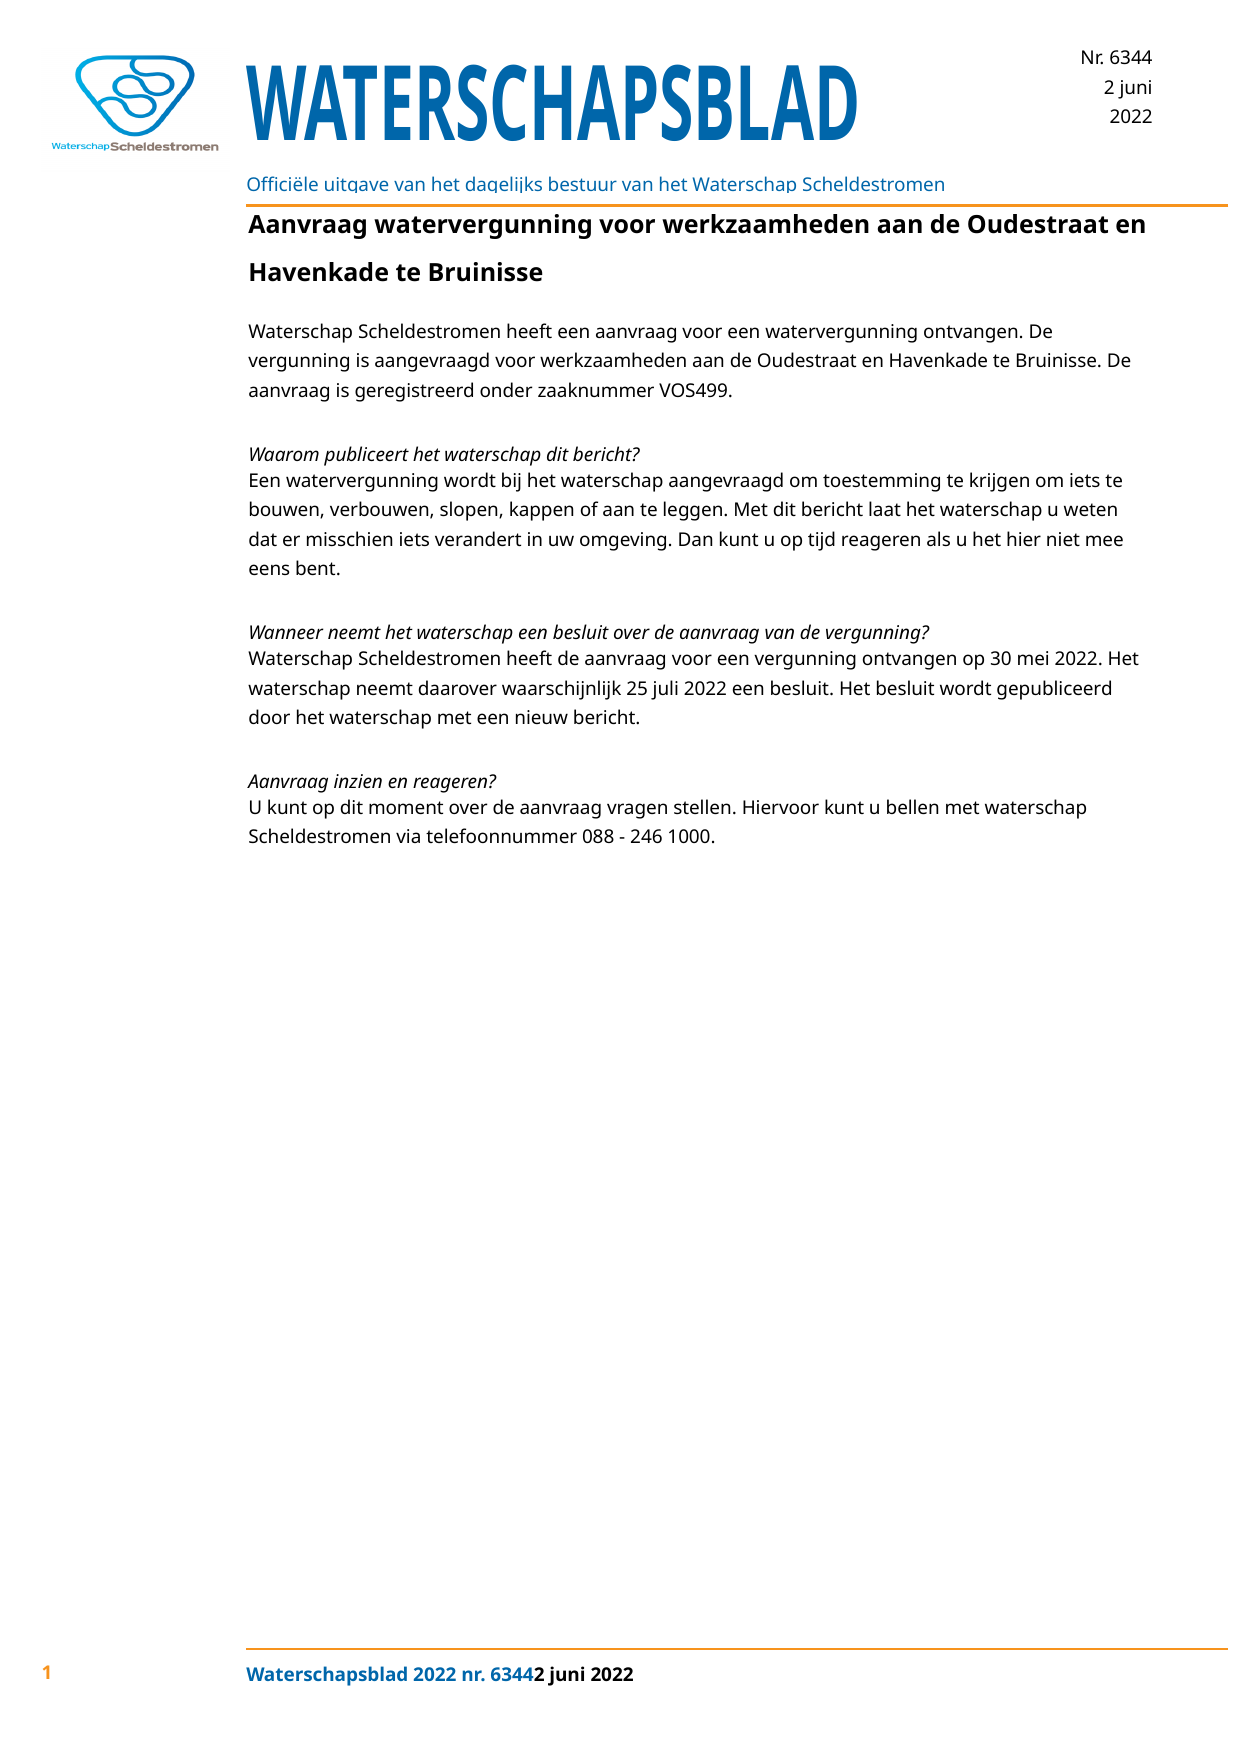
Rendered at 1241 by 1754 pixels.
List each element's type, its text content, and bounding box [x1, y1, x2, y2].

text U kunt op dit moment over de aanvraag vragen stellen. Hiervoor kunt u bellen met waterschap Scheldestromen via telefoonnummer 088 - 246 1000. [248, 794, 1152, 849]
text Waterschap Scheldestromen heeft een aanvraag voor een watervergunning ontvangen. De vergunning is aangevraagd voor werkzaamheden aan de Oudestraat en Havenkade te Bruinisse. De aanvraag is geregistreerd onder zaaknummer VOS499. [248, 318, 1152, 403]
text Een watervergunning wordt bij het waterschap aangevraagd om toestemming te krijgen om iets te bouwen, verbouwen, slopen, kappen of aan te leggen. Met dit bericht laat het waterschap u weten dat er misschien iets verandert in uw omgeving. Dan kunt u op tijd reageren als u het hier niet mee eens bent. [248, 467, 1152, 581]
text Wanneer neemt het waterschap een besluit over de aanvraag van de vergunning? [248, 619, 1152, 645]
text Aanvraag watervergunning voor werkzaamheden aan de Oudestraat en Havenkade te Bruinisse [248, 207, 1152, 288]
picture [41, 47, 231, 172]
text Waterschap Scheldestromen heeft de aanvraag voor een vergunning ontvangen op 30 mei 2022. Het waterschap neemt daarover waarschijnlijk 25 juli 2022 een besluit. Het besluit wordt gepubliceerd door het waterschap met een nieuw bericht. [248, 645, 1152, 730]
text Aanvraag inzien en reageren? [248, 768, 1152, 794]
text Waarom publiceert het waterschap dit bericht? [248, 441, 1152, 467]
